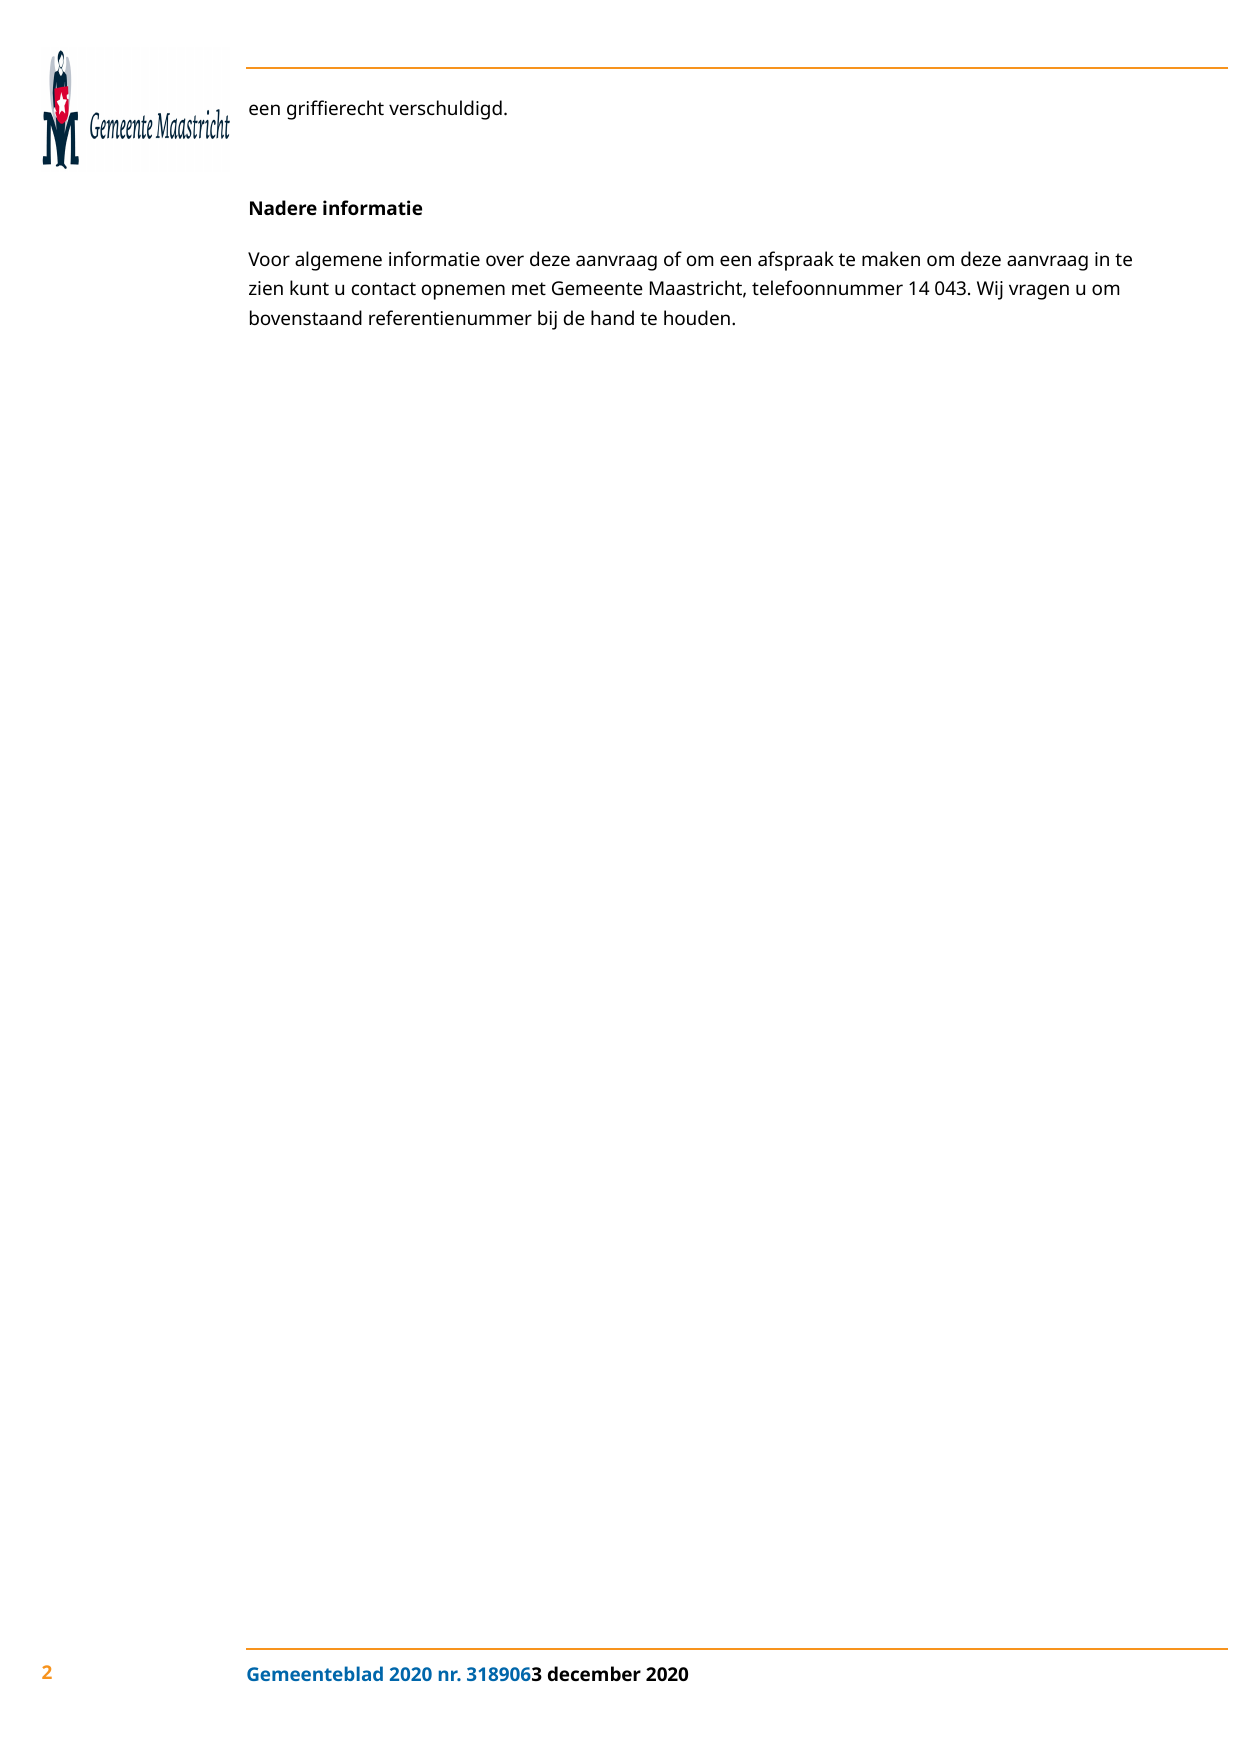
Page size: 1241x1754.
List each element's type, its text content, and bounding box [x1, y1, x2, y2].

text Nadere informatie [248, 196, 1152, 221]
picture [41, 47, 231, 172]
text Voor algemene informatie over deze aanvraag of om een afspraak te maken om deze aanvraag in te zien kunt u contact opnemen met Gemeente Maastricht, telefoonnummer 14 043. Wij vragen u om bovenstaand referentienummer bij de hand te houden. [248, 246, 1152, 331]
text een griffierecht verschuldigd. [248, 95, 1152, 121]
